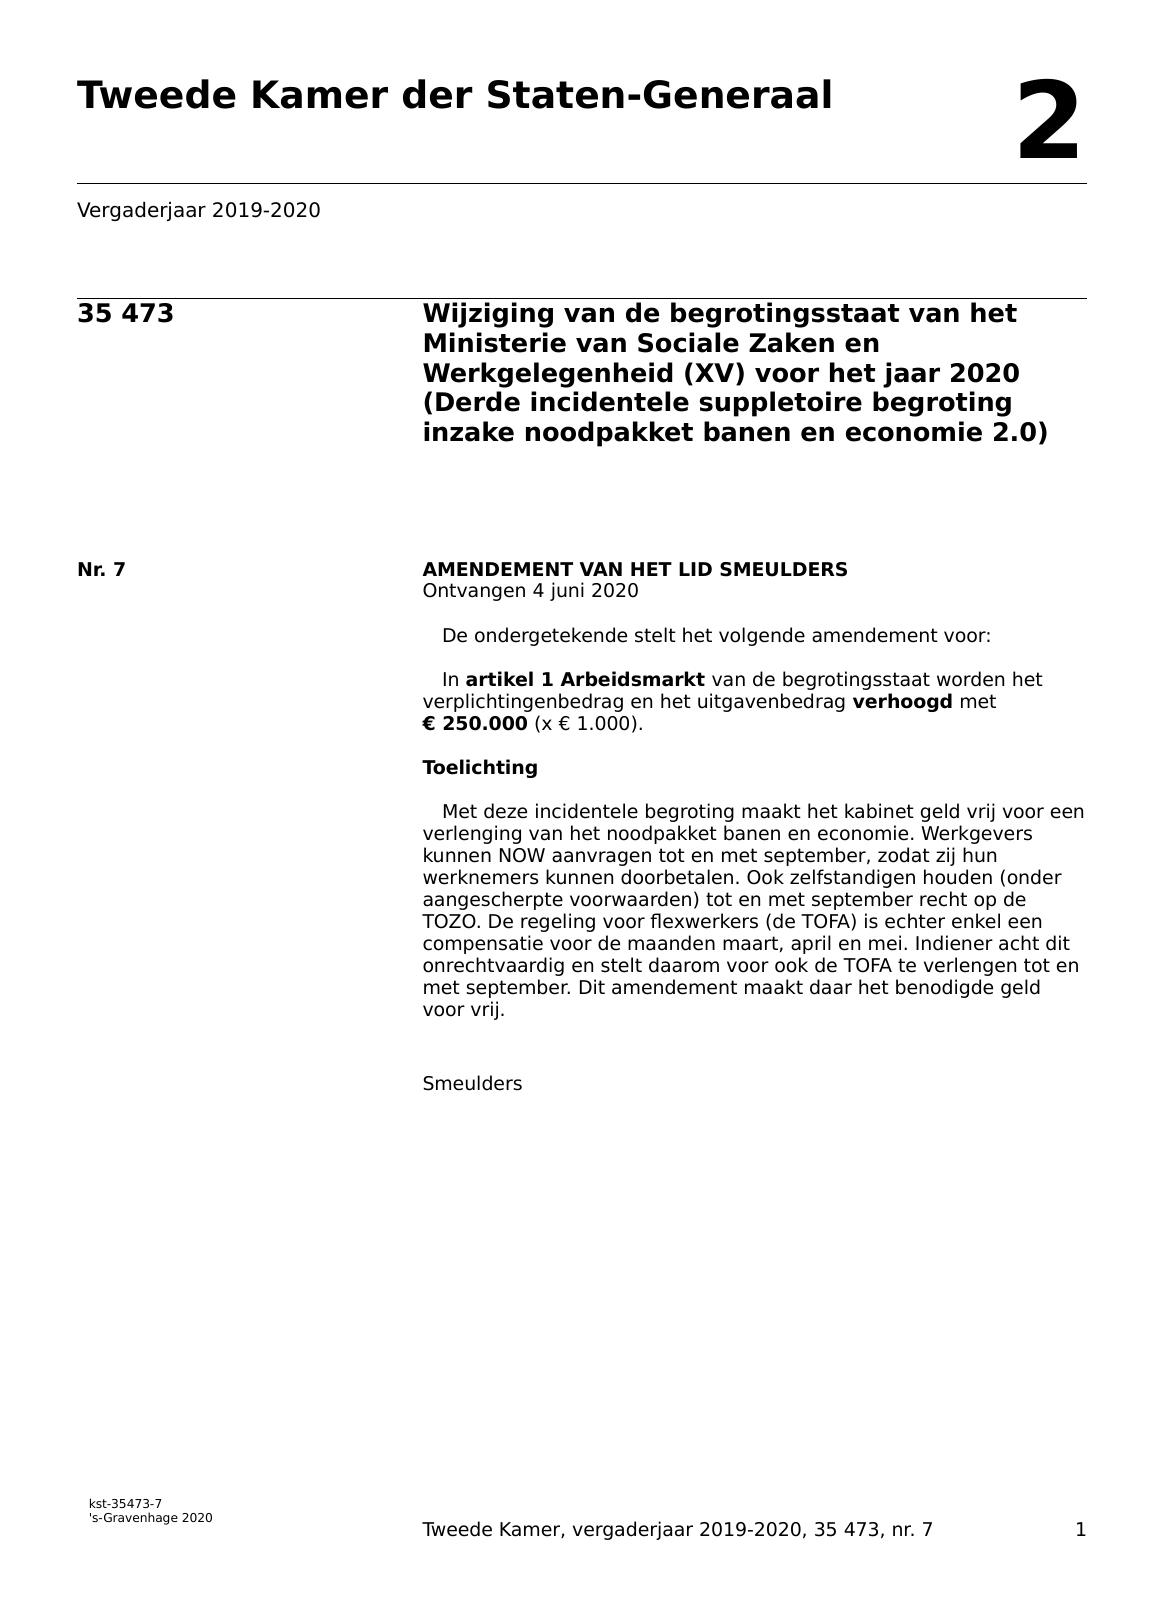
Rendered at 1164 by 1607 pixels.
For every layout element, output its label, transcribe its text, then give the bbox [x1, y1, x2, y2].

text 's-Gravenhage 2020 [88, 1511, 323, 1525]
text In artikel 1 Arbeidsmarkt van de begrotingsstaat worden het verplichtingenbedrag en het uitgavenbedrag verhoogd met € 250.000 (x € 1.000). [422, 669, 1087, 735]
table_cell Vergaderjaar 2019-2020 [77, 184, 1087, 298]
text Ontvangen 4 juni 2020 [422, 580, 1087, 602]
text Smeulders [422, 1051, 1087, 1095]
subtitle Nr. 7 AMENDEMENT VAN HET LID SMEULDERS [77, 558, 1087, 580]
table_header Tweede Kamer der Staten-Generaal [77, 59, 886, 183]
table_header 2 [886, 59, 1087, 183]
text Met deze incidentele begroting maakt het kabinet geld vrij voor een verlenging van het noodpakket banen en economie. Werkgevers kunnen NOW aanvragen tot en met september, zodat zij hun werknemers kunnen doorbetalen. Ook zelfstandigen houden (onder aangescherpte voorwaarden) tot en met september recht op de TOZO. De regeling voor flexwerkers (de TOFA) is echter enkel een compensatie voor de maanden maart, april en mei. Indiener acht dit onrechtvaardig en stelt daarom voor ook de TOFA te verlengen tot en met september. Dit amendement maakt daar het benodigde geld voor vrij. [422, 801, 1087, 1021]
subtitle 35 473 Wijziging van de begrotingsstaat van het Ministerie van Sociale Zaken en Werkgelegenheid (XV) voor het jaar 2020 (Derde incidentele suppletoire begroting inzake noodpakket banen en economie 2.0) [77, 299, 1087, 447]
text kst-35473-7 [88, 1497, 323, 1511]
text De ondergetekende stelt het volgende amendement voor: [422, 624, 1087, 647]
subtitle Toelichting [422, 757, 1087, 779]
